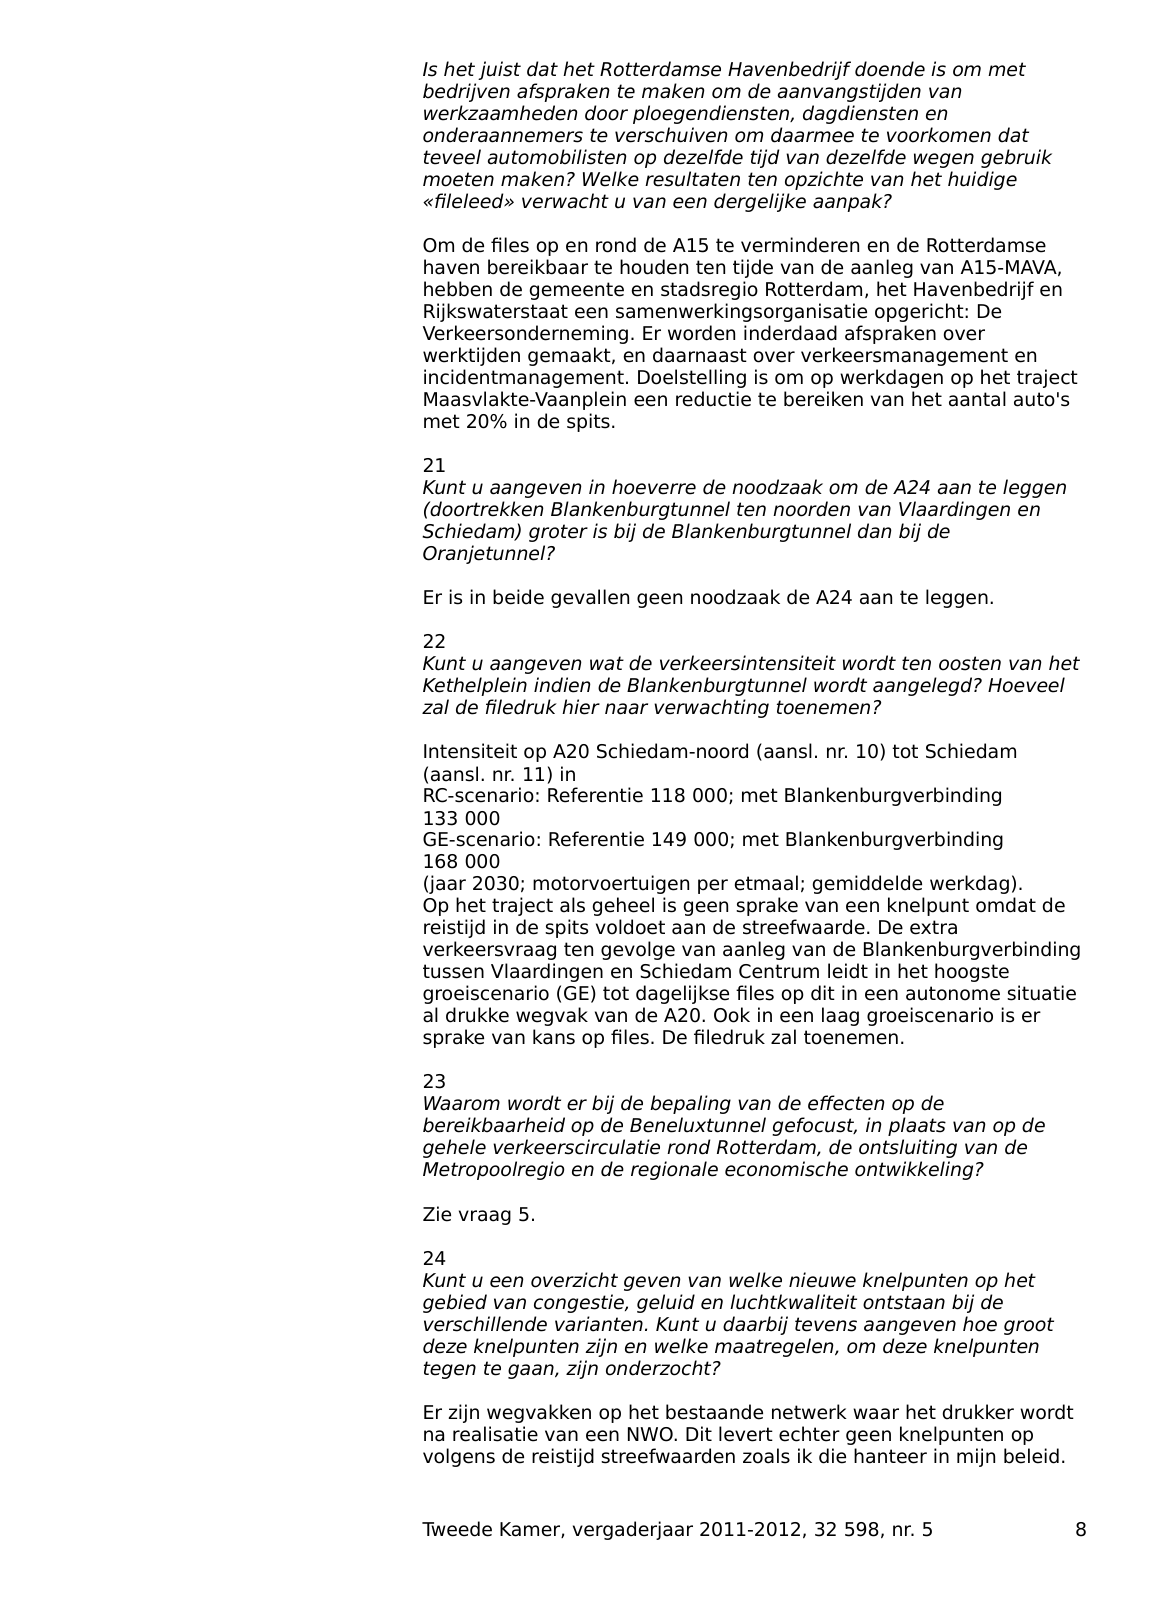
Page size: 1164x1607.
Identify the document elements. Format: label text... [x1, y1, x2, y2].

text 22 [422, 631, 1087, 653]
text Intensiteit op A20 Schiedam-noord (aansl. nr. 10) tot Schiedam (aansl. nr. 11) in [422, 741, 1087, 785]
text GE-scenario: Referentie 149 000; met Blankenburgverbinding 168 000 [422, 829, 1087, 873]
text Er is in beide gevallen geen noodzaak de A24 aan te leggen. [422, 587, 1087, 609]
text Zie vraag 5. [422, 1203, 1087, 1225]
text 23 [422, 1071, 1087, 1093]
text Kunt u een overzicht geven van welke nieuwe knelpunten op het gebied van congestie, geluid en luchtkwaliteit ontstaan bij de verschillende varianten. Kunt u daarbij tevens aangeven hoe groot deze knelpunten zijn en welke maatregelen, om deze knelpunten tegen te gaan, zijn onderzocht? [422, 1269, 1087, 1379]
text Er zijn wegvakken op het bestaande netwerk waar het drukker wordt na realisatie van een NWO. Dit levert echter geen knelpunten op volgens de reistijd streefwaarden zoals ik die hanteer in mijn beleid. [422, 1402, 1087, 1468]
text Kunt u aangeven in hoeverre de noodzaak om de A24 aan te leggen (doortrekken Blankenburgtunnel ten noorden van Vlaardingen en Schiedam) groter is bij de Blankenburgtunnel dan bij de Oranjetunnel? [422, 477, 1087, 565]
text (jaar 2030; motorvoertuigen per etmaal; gemiddelde werkdag). [422, 873, 1087, 895]
text Om de files op en rond de A15 te verminderen en de Rotterdamse haven bereikbaar te houden ten tijde van de aanleg van A15-MAVA, hebben de gemeente en stadsregio Rotterdam, het Havenbedrijf en Rijkswaterstaat een samenwerkingsorganisatie opgericht: De Verkeersonderneming. Er worden inderdaad afspraken over werktijden gemaakt, en daarnaast over verkeersmanagement en incidentmanagement. Doelstelling is om op werkdagen op het traject Maasvlakte-Vaanplein een reductie te bereiken van het aantal auto's met 20% in de spits. [422, 235, 1087, 433]
text Waarom wordt er bij de bepaling van de effecten op de bereikbaarheid op de Beneluxtunnel gefocust, in plaats van op de gehele verkeerscirculatie rond Rotterdam, de ontsluiting van de Metropoolregio en de regionale economische ontwikkeling? [422, 1093, 1087, 1181]
text Op het traject als geheel is geen sprake van een knelpunt omdat de reistijd in de spits voldoet aan de streefwaarde. De extra verkeersvraag ten gevolge van aanleg van de Blankenburgverbinding tussen Vlaardingen en Schiedam Centrum leidt in het hoogste groeiscenario (GE) tot dagelijkse files op dit in een autonome situatie al drukke wegvak van de A20. Ook in een laag groeiscenario is er sprake van kans op files. De filedruk zal toenemen. [422, 895, 1087, 1049]
text Kunt u aangeven wat de verkeersintensiteit wordt ten oosten van het Kethelplein indien de Blankenburgtunnel wordt aangelegd? Hoeveel zal de filedruk hier naar verwachting toenemen? [422, 653, 1087, 719]
text Is het juist dat het Rotterdamse Havenbedrijf doende is om met bedrijven afspraken te maken om de aanvangstijden van werkzaamheden door ploegendiensten, dagdiensten en onderaannemers te verschuiven om daarmee te voorkomen dat teveel automobilisten op dezelfde tijd van dezelfde wegen gebruik moeten maken? Welke resultaten ten opzichte van het huidige «fileleed» verwacht u van een dergelijke aanpak? [422, 59, 1087, 213]
text 21 [422, 455, 1087, 477]
text 24 [422, 1248, 1087, 1269]
text RC-scenario: Referentie 118 000; met Blankenburgverbinding 133 000 [422, 785, 1087, 829]
